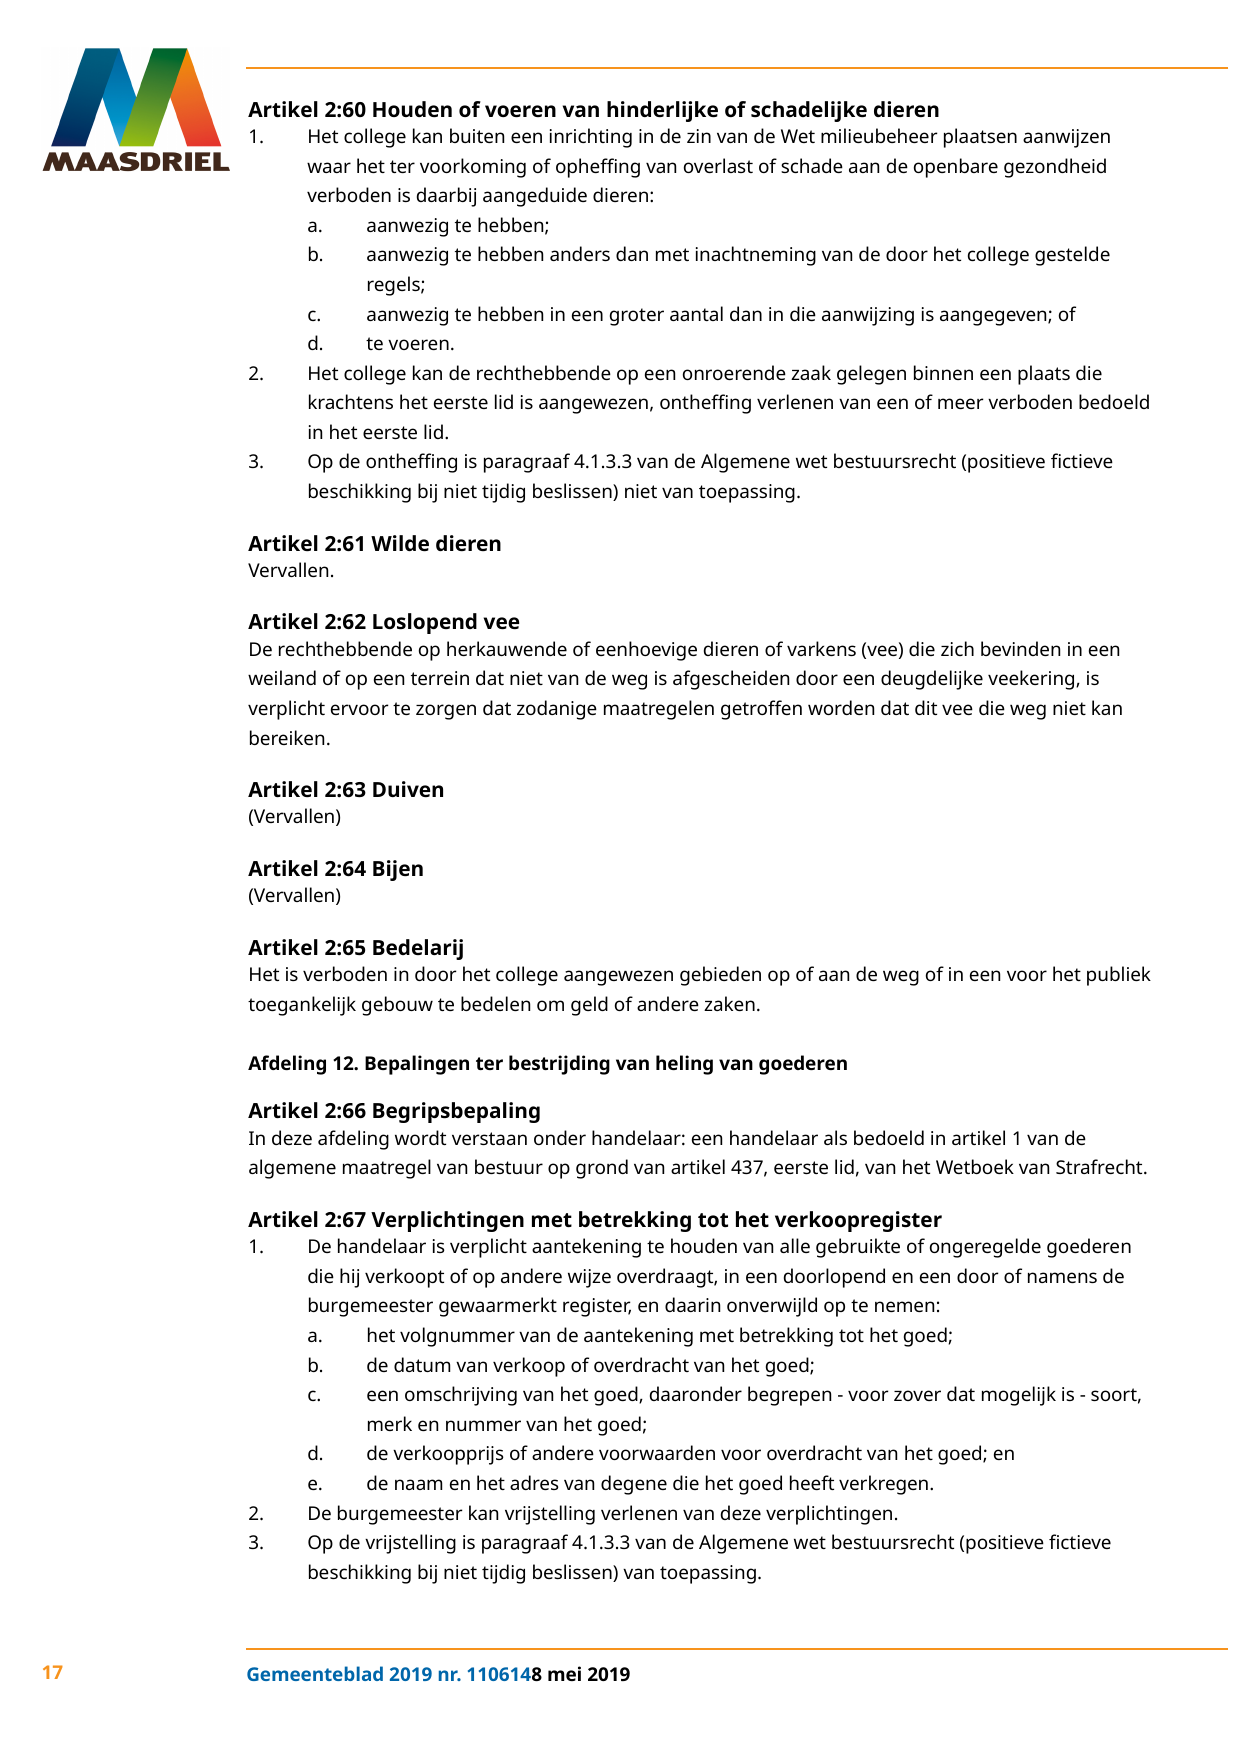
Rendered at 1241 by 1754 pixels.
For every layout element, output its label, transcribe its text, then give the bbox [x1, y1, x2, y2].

text Artikel 2:66 Begripsbepaling [248, 1097, 1152, 1125]
list Het college kan buiten een inrichting in de zin van de Wet milieubeheer plaatsen aanwijzen waar het ter voorkoming of opheffing van overlast of schade aan de openbare gezondheid verboden is daarbij aangeduide dieren: [248, 123, 1152, 208]
list te voeren. [307, 330, 1152, 356]
list Het college kan de rechthebbende op een onroerende zaak gelegen binnen een plaats die krachtens het eerste lid is aangewezen, ontheffing verlenen van een of meer verboden bedoeld in het eerste lid. [248, 360, 1152, 445]
list de naam en het adres van degene die het goed heeft verkregen. [307, 1470, 1152, 1496]
text Artikel 2:61 Wilde dieren [248, 529, 1152, 557]
list aanwezig te hebben anders dan met inachtneming van de door het college gestelde regels; [307, 242, 1152, 297]
picture [41, 47, 231, 172]
text Afdeling 12. Bepalingen ter bestrijding van heling van goederen [248, 1050, 1152, 1076]
list De handelaar is verplicht aantekening te houden van alle gebruikte of ongeregelde goederen die hij verkoopt of op andere wijze overdraagt, in een doorlopend en een door of namens de burgemeester gewaarmerkt register, en daarin onverwijld op te nemen: [248, 1233, 1152, 1318]
list het volgnummer van de aantekening met betrekking tot het goed; [307, 1322, 1152, 1348]
text Artikel 2:60 Houden of voeren van hinderlijke of schadelijke dieren [248, 95, 1152, 123]
list De burgemeester kan vrijstelling verlenen van deze verplichtingen. [248, 1500, 1152, 1525]
list Op de ontheffing is paragraaf 4.1.3.3 van de Algemene wet bestuursrecht (positieve fictieve beschikking bij niet tijdig beslissen) niet van toepassing. [248, 449, 1152, 504]
list Op de vrijstelling is paragraaf 4.1.3.3 van de Algemene wet bestuursrecht (positieve fictieve beschikking bij niet tijdig beslissen) van toepassing. [248, 1529, 1152, 1584]
text (Vervallen) [248, 882, 1152, 908]
text Vervallen. [248, 557, 1152, 583]
text Artikel 2:67 Verplichtingen met betrekking tot het verkoopregister [248, 1205, 1152, 1233]
list aanwezig te hebben; [307, 212, 1152, 238]
list de verkoopprijs of andere voorwaarden voor overdracht van het goed; en [307, 1441, 1152, 1466]
text Artikel 2:63 Duiven [248, 775, 1152, 803]
text (Vervallen) [248, 803, 1152, 829]
text Artikel 2:64 Bijen [248, 854, 1152, 882]
text De rechthebbende op herkauwende of eenhoevige dieren of varkens (vee) die zich bevinden in een weiland of op een terrein dat niet van de weg is afgescheiden door een deugdelijke veekering, is verplicht ervoor te zorgen dat zodanige maatregelen getroffen worden dat dit vee die weg niet kan bereiken. [248, 636, 1152, 750]
list de datum van verkoop of overdracht van het goed; [307, 1352, 1152, 1377]
text Het is verboden in door het college aangewezen gebieden op of aan de weg of in een voor het publiek toegankelijk gebouw te bedelen om geld of andere zaken. [248, 961, 1152, 1017]
text In deze afdeling wordt verstaan onder handelaar: een handelaar als bedoeld in artikel 1 van de algemene maatregel van bestuur op grond van artikel 437, eerste lid, van het Wetboek van Strafrecht. [248, 1125, 1152, 1180]
list aanwezig te hebben in een groter aantal dan in die aanwijzing is aangegeven; of [307, 301, 1152, 326]
text Artikel 2:65 Bedelarij [248, 933, 1152, 961]
text Artikel 2:62 Loslopend vee [248, 607, 1152, 636]
list een omschrijving van het goed, daaronder begrepen - voor zover dat mogelijk is - soort, merk en nummer van het goed; [307, 1381, 1152, 1437]
